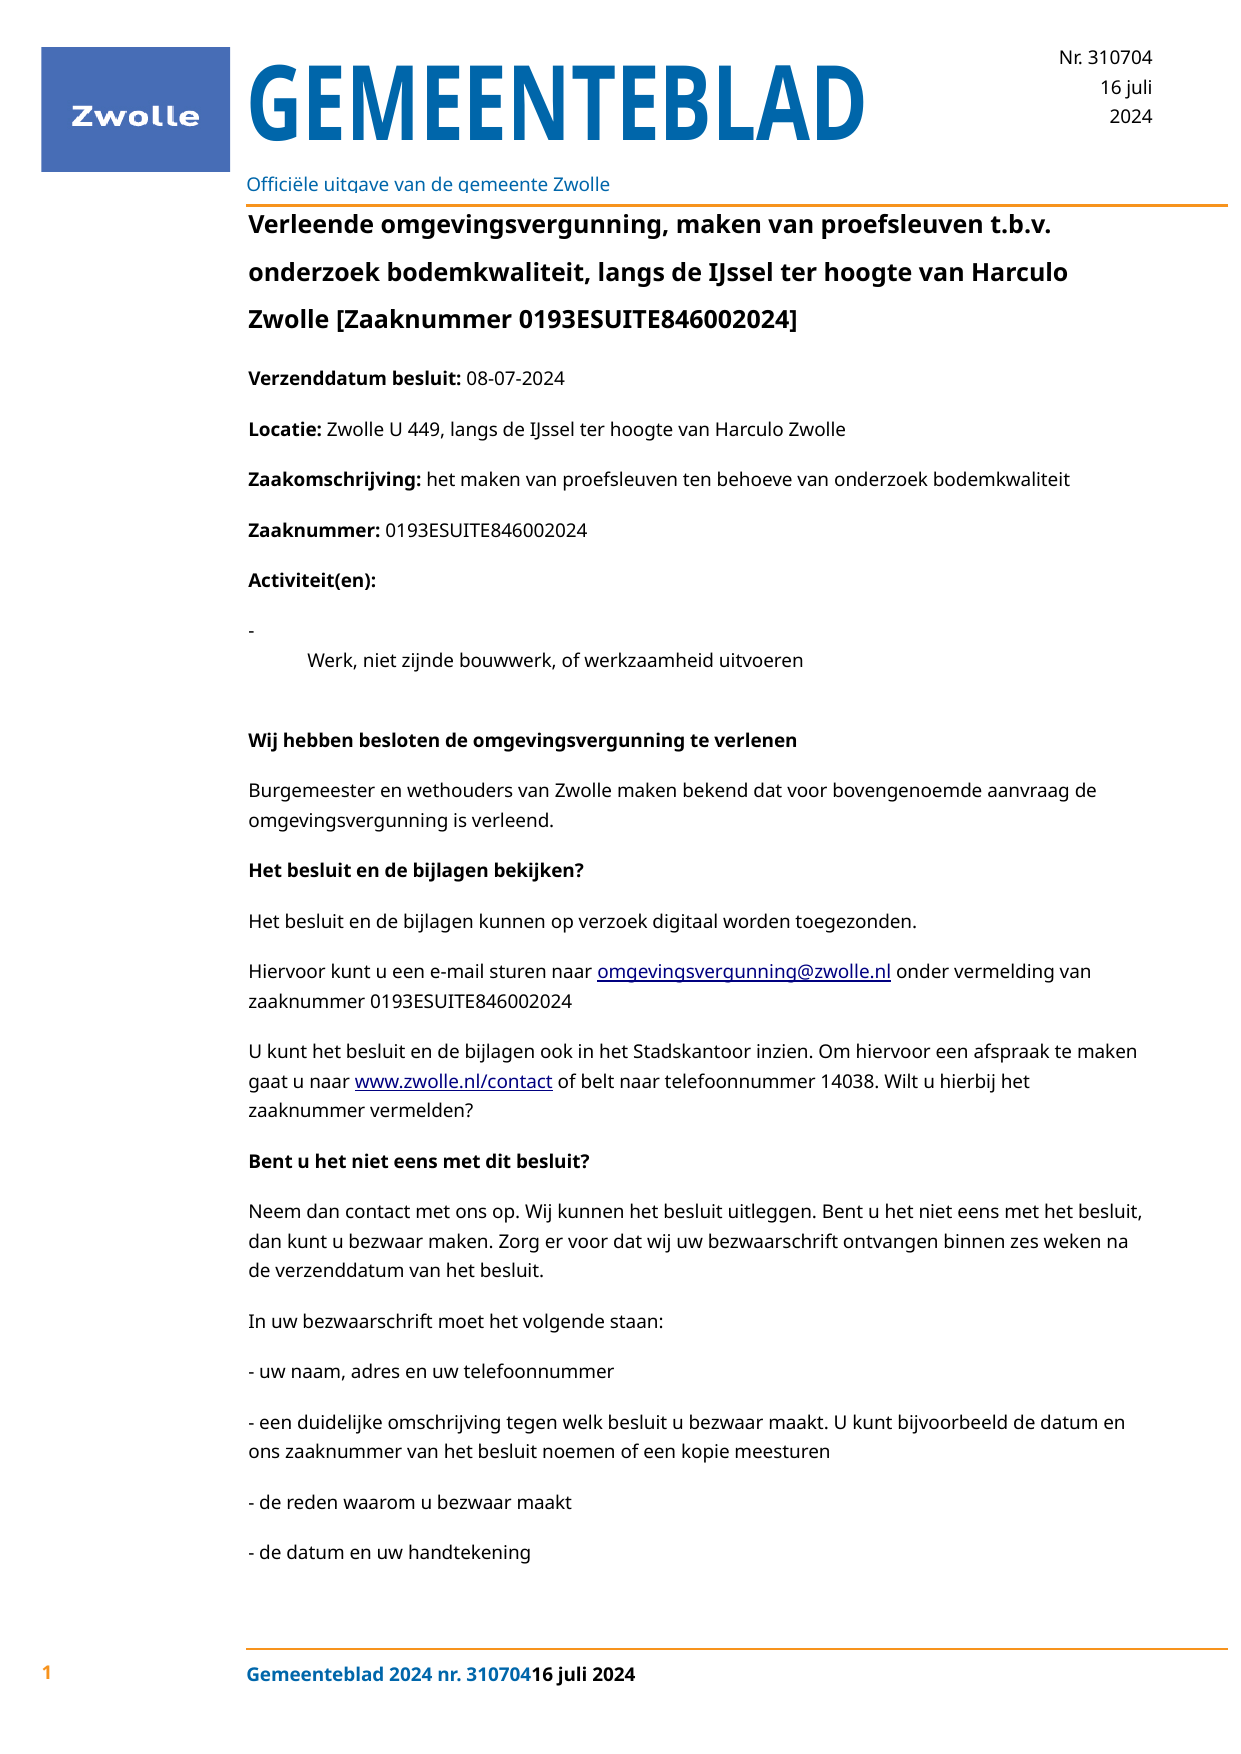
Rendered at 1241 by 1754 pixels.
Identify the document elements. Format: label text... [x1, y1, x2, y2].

text Neem dan contact met ons op. Wij kunnen het besluit uitleggen. Bent u het niet eens met het besluit, dan kunt u bezwaar maken. Zorg er voor dat wij uw bezwaarschrift ontvangen binnen zes weken na de verzenddatum van het besluit. [248, 1198, 1152, 1283]
text Wij hebben besloten de omgevingsvergunning te verlenen [248, 727, 1152, 753]
text - een duidelijke omschrijving tegen welk besluit u bezwaar maakt. U kunt bijvoorbeeld de datum en ons zaaknummer van het besluit noemen of een kopie meesturen [248, 1409, 1152, 1464]
text Burgemeester en wethouders van Zwolle maken bekend dat voor bovengenoemde aanvraag de omgevingsvergunning is verleend. [248, 778, 1152, 833]
text Locatie: Zwolle U 449, langs de IJssel ter hoogte van Harculo Zwolle [248, 416, 1152, 442]
text U kunt het besluit en de bijlagen ook in het Stadskantoor inzien. Om hiervoor een afspraak te maken gaat u naar www.zwolle.nl/contact of belt naar telefoonnummer 14038. Wilt u hierbij het zaaknummer vermelden? [248, 1038, 1152, 1123]
text Verzenddatum besluit: 08-07-2024 [248, 366, 1152, 391]
text Zaaknummer: 0193ESUITE846002024 [248, 517, 1152, 542]
text Bent u het niet eens met dit besluit? [248, 1148, 1152, 1174]
text Hiervoor kunt u een e-mail sturen naar omgevingsvergunning@zwolle.nl onder vermelding van zaaknummer 0193ESUITE846002024 [248, 958, 1152, 1014]
text - uw naam, adres en uw telefoonnummer [248, 1358, 1152, 1384]
text Het besluit en de bijlagen kunnen op verzoek digitaal worden toegezonden. [248, 908, 1152, 934]
picture [41, 47, 231, 172]
list Werk, niet zijnde bouwwerk, of werkzaamheid uitvoeren [248, 647, 1152, 673]
text Zaakomschrijving: het maken van proefsleuven ten behoeve van onderzoek bodemkwaliteit [248, 466, 1152, 492]
text Activiteit(en): [248, 567, 1152, 593]
text In uw bezwaarschrift moet het volgende staan: [248, 1308, 1152, 1334]
text - de datum en uw handtekening [248, 1539, 1152, 1565]
text Verleende omgevingsvergunning, maken van proefsleuven t.b.v. onderzoek bodemkwaliteit, langs de IJssel ter hoogte van Harculo Zwolle [Zaaknummer 0193ESUITE846002024] [248, 207, 1152, 336]
text Het besluit en de bijlagen bekijken? [248, 858, 1152, 883]
text - de reden waarom u bezwaar maakt [248, 1489, 1152, 1514]
